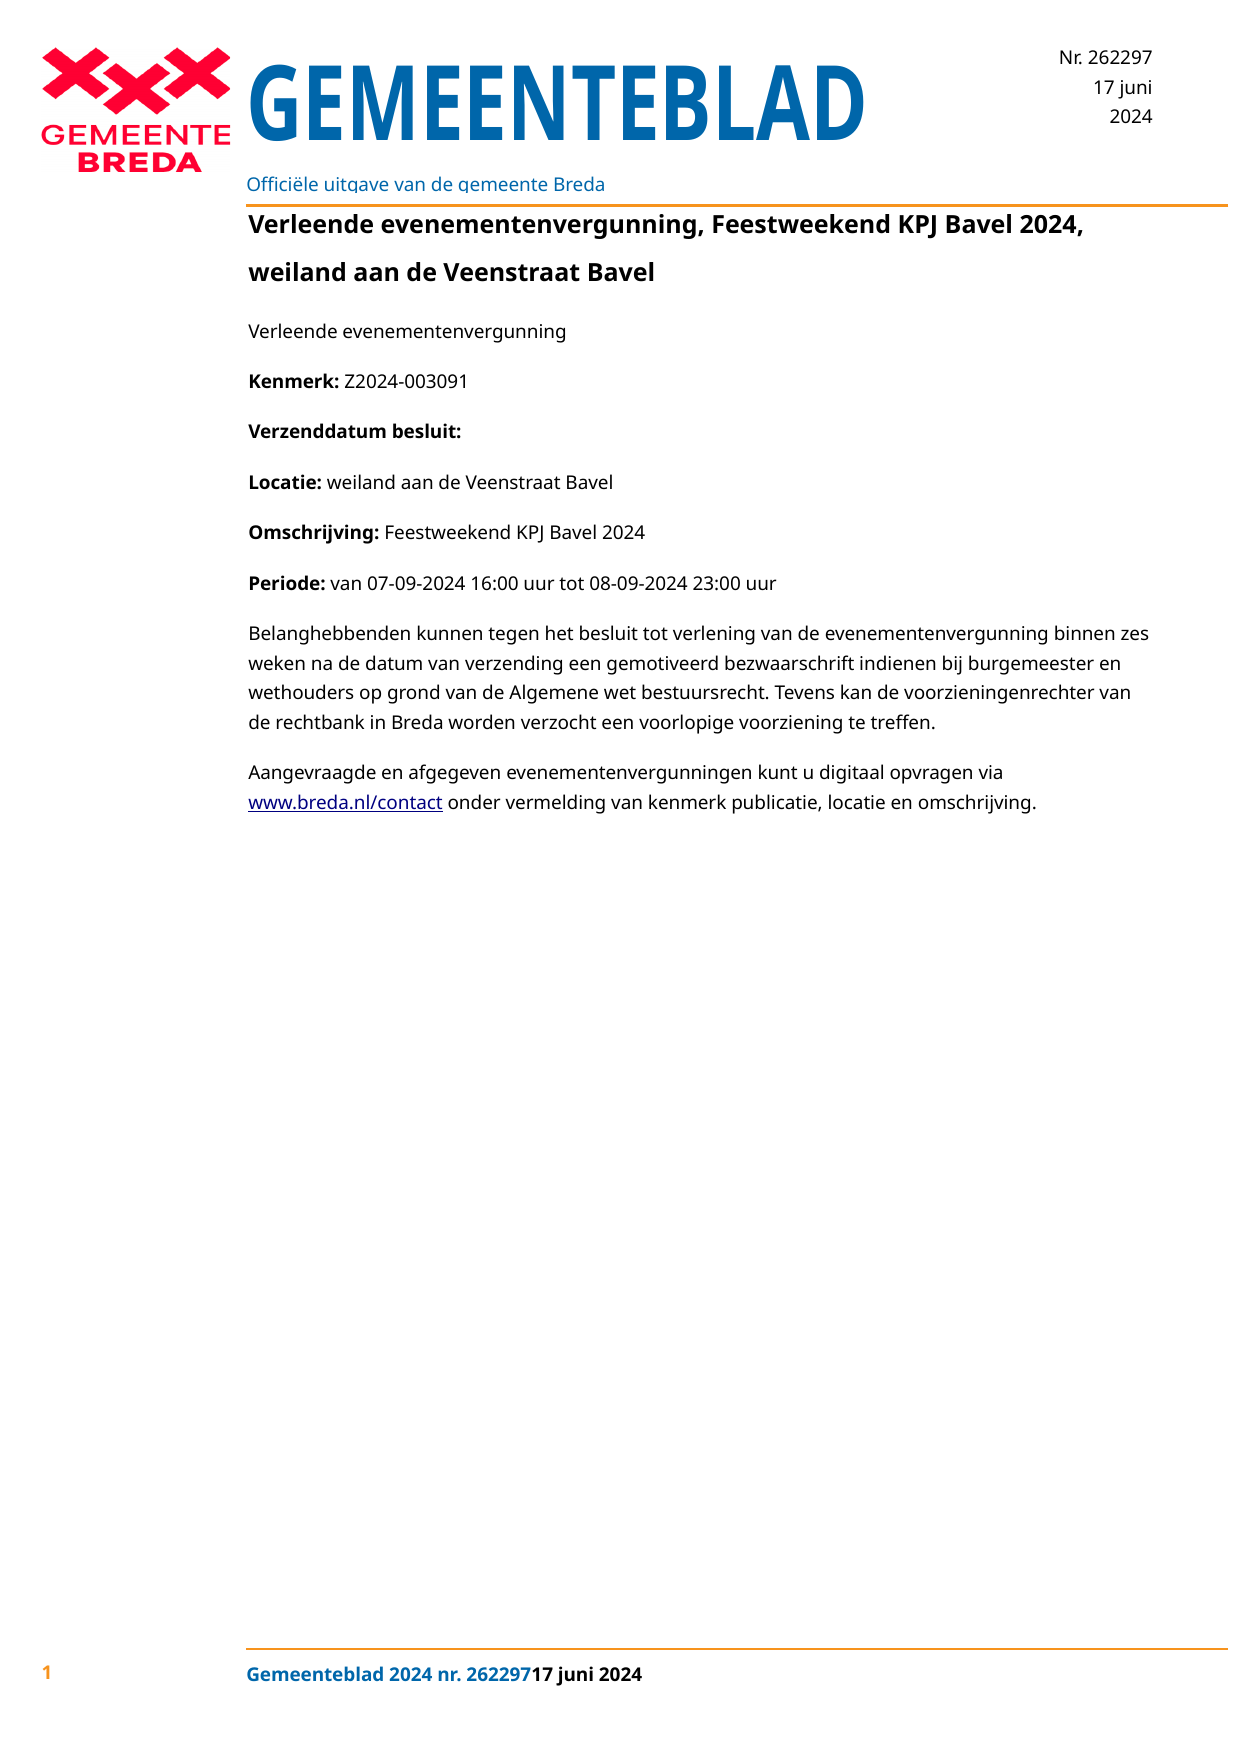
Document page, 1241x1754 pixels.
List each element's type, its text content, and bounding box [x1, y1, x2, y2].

text Verleende evenementenvergunning, Feestweekend KPJ Bavel 2024, weiland aan de Veenstraat Bavel [248, 207, 1152, 288]
text Periode: van 07-09-2024 16:00 uur tot 08-09-2024 23:00 uur [248, 570, 1152, 596]
text Omschrijving: Feestweekend KPJ Bavel 2024 [248, 519, 1152, 545]
text Belanghebbenden kunnen tegen het besluit tot verlening van de evenementenvergunning binnen zes weken na de datum van verzending een gemotiveerd bezwaarschrift indienen bij burgemeester en wethouders op grond van de Algemene wet bestuursrecht. Tevens kan de voorzieningenrechter van de rechtbank in Breda worden verzocht een voorlopige voorziening te treffen. [248, 620, 1152, 735]
text Aangevraagde en afgegeven evenementenvergunningen kunt u digitaal opvragen via www.breda.nl/contact onder vermelding van kenmerk publicatie, locatie en omschrijving. [248, 759, 1152, 815]
text Kenmerk: Z2024-003091 [248, 368, 1152, 394]
text Verzenddatum besluit: [248, 419, 1152, 444]
text Verleende evenementenvergunning [248, 318, 1152, 344]
picture [41, 47, 231, 172]
text Locatie: weiland aan de Veenstraat Bavel [248, 469, 1152, 495]
